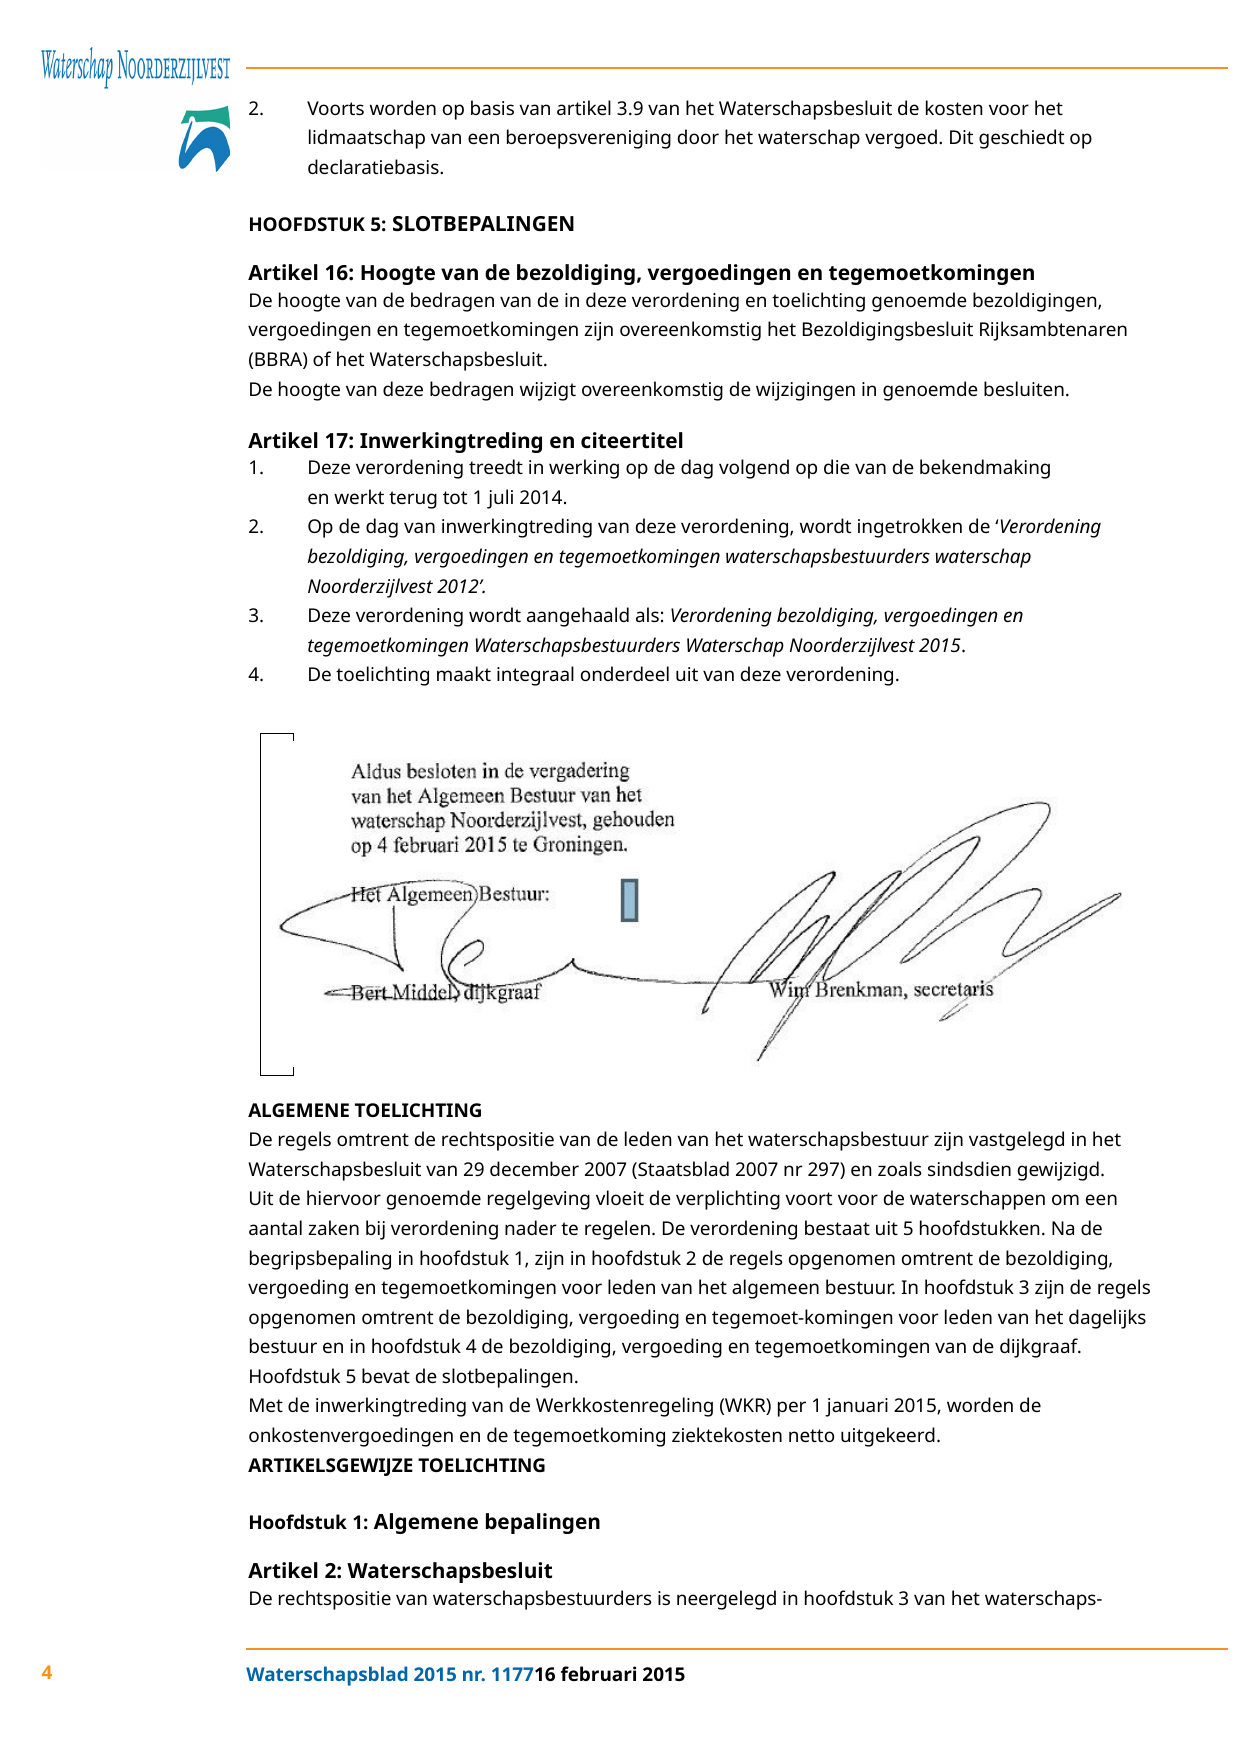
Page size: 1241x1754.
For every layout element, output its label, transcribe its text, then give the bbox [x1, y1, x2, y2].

text Hoofdstuk 1: Algemene bepalingen [248, 1507, 1152, 1536]
list Op de dag van inwerkingtreding van deze verordening, wordt ingetrokken de ‘Verordening bezoldiging, vergoedingen en tegemoetkomingen waterschapsbestuurders waterschap Noorderzijlvest 2012’. [248, 514, 1152, 599]
text ALGEMENE TOELICHTING [248, 1097, 1152, 1122]
text Artikel 16: Hoogte van de bezoldiging, vergoedingen en tegemoetkomingen [248, 258, 1152, 287]
list Voorts worden op basis van artikel 3.9 van het Waterschapsbesluit de kosten voor het lidmaatschap van een beroepsvereniging door het waterschap vergoed. Dit geschiedt op declaratiebasis. [248, 95, 1152, 180]
list Deze verordening wordt aangehaald als: Verordening bezoldiging, vergoedingen en tegemoetkomingen Waterschapsbestuurders Waterschap Noorderzijlvest 2015. [248, 602, 1152, 658]
picture [41, 47, 231, 172]
picture [268, 741, 1155, 1067]
list Deze verordening treedt in werking op de dag volgend op die van de bekendmaking [248, 454, 1152, 480]
list De toelichting maakt integraal onderdeel uit van deze verordening. [248, 662, 1152, 687]
text De rechtspositie van waterschapsbestuurders is neergelegd in hoofdstuk 3 van het waterschaps- [248, 1585, 1152, 1611]
text Artikel 17: Inwerkingtreding en citeertitel [248, 426, 1152, 454]
list en werkt terug tot 1 juli 2014. [248, 484, 1152, 510]
text HOOFDSTUK 5: SLOTBEPALINGEN [248, 209, 1152, 238]
text ARTIKELSGEWIJZE TOELICHTING [248, 1452, 1152, 1477]
text Uit de hiervoor genoemde regelgeving vloeit de verplichting voort voor de waterschappen om een aantal zaken bij verordening nader te regelen. De verordening bestaat uit 5 hoofdstukken. Na de begripsbepaling in hoofdstuk 1, zijn in hoofdstuk 2 de regels opgenomen omtrent de bezoldiging, vergoeding en tegemoetkomingen voor leden van het algemeen bestuur. In hoofdstuk 3 zijn de regels opgenomen omtrent de bezoldiging, vergoeding en tegemoet-komingen voor leden van het dagelijks bestuur en in hoofdstuk 4 de bezoldiging, vergoeding en tegemoetkomingen van de dijkgraaf. Hoofdstuk 5 bevat de slotbepalingen. [248, 1186, 1152, 1389]
text De regels omtrent de rechtspositie van de leden van het waterschapsbestuur zijn vastgelegd in het Waterschapsbesluit van 29 december 2007 (Staatsblad 2007 nr 297) en zoals sindsdien gewijzigd. [248, 1126, 1152, 1182]
text Met de inwerkingtreding van de Werkkostenregeling (WKR) per 1 januari 2015, worden de onkostenvergoedingen en de tegemoetkoming ziektekosten netto uitgekeerd. [248, 1393, 1152, 1448]
text De hoogte van de bedragen van de in deze verordening en toelichting genoemde bezoldigingen, vergoedingen en tegemoetkomingen zijn overeenkomstig het Bezoldigingsbesluit Rijksambtenaren (BBRA) of het Waterschapsbesluit. [248, 287, 1152, 372]
text De hoogte van deze bedragen wijzigt overeenkomstig de wijzigingen in genoemde besluiten. [248, 376, 1152, 401]
text Artikel 2: Waterschapsbesluit [248, 1556, 1152, 1585]
